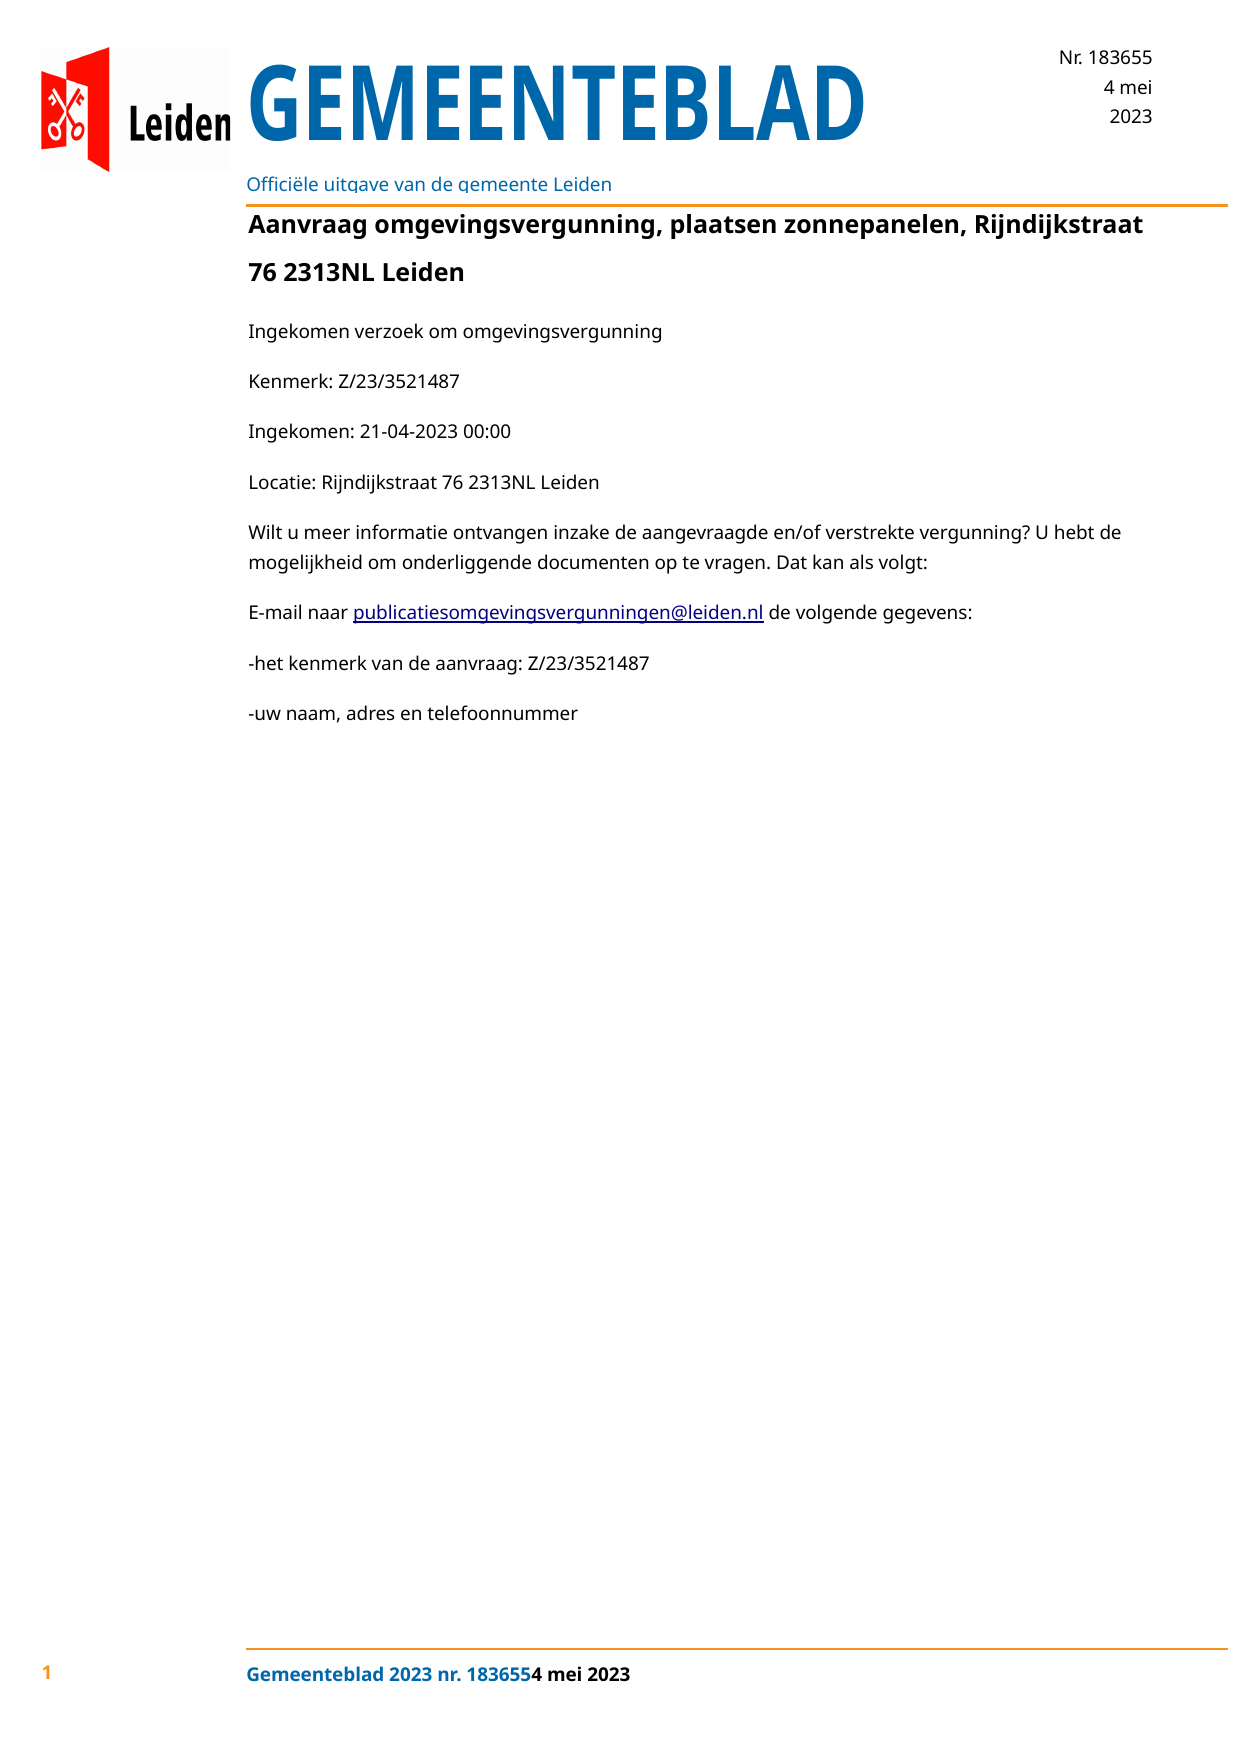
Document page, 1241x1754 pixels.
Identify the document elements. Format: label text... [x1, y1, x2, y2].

text Wilt u meer informatie ontvangen inzake de aangevraagde en/of verstrekte vergunning? U hebt de mogelijkheid om onderliggende documenten op te vragen. Dat kan als volgt: [248, 519, 1152, 575]
text Kenmerk: Z/23/3521487 [248, 368, 1152, 394]
picture [41, 47, 231, 172]
text -uw naam, adres en telefoonnummer [248, 700, 1152, 726]
text Locatie: Rijndijkstraat 76 2313NL Leiden [248, 469, 1152, 495]
text Aanvraag omgevingsvergunning, plaatsen zonnepanelen, Rijndijkstraat 76 2313NL Leiden [248, 207, 1152, 288]
text Ingekomen: 21-04-2023 00:00 [248, 419, 1152, 444]
text -het kenmerk van de aanvraag: Z/23/3521487 [248, 650, 1152, 676]
text E-mail naar publicatiesomgevingsvergunningen@leiden.nl de volgende gegevens: [248, 599, 1152, 625]
text Ingekomen verzoek om omgevingsvergunning [248, 318, 1152, 344]
